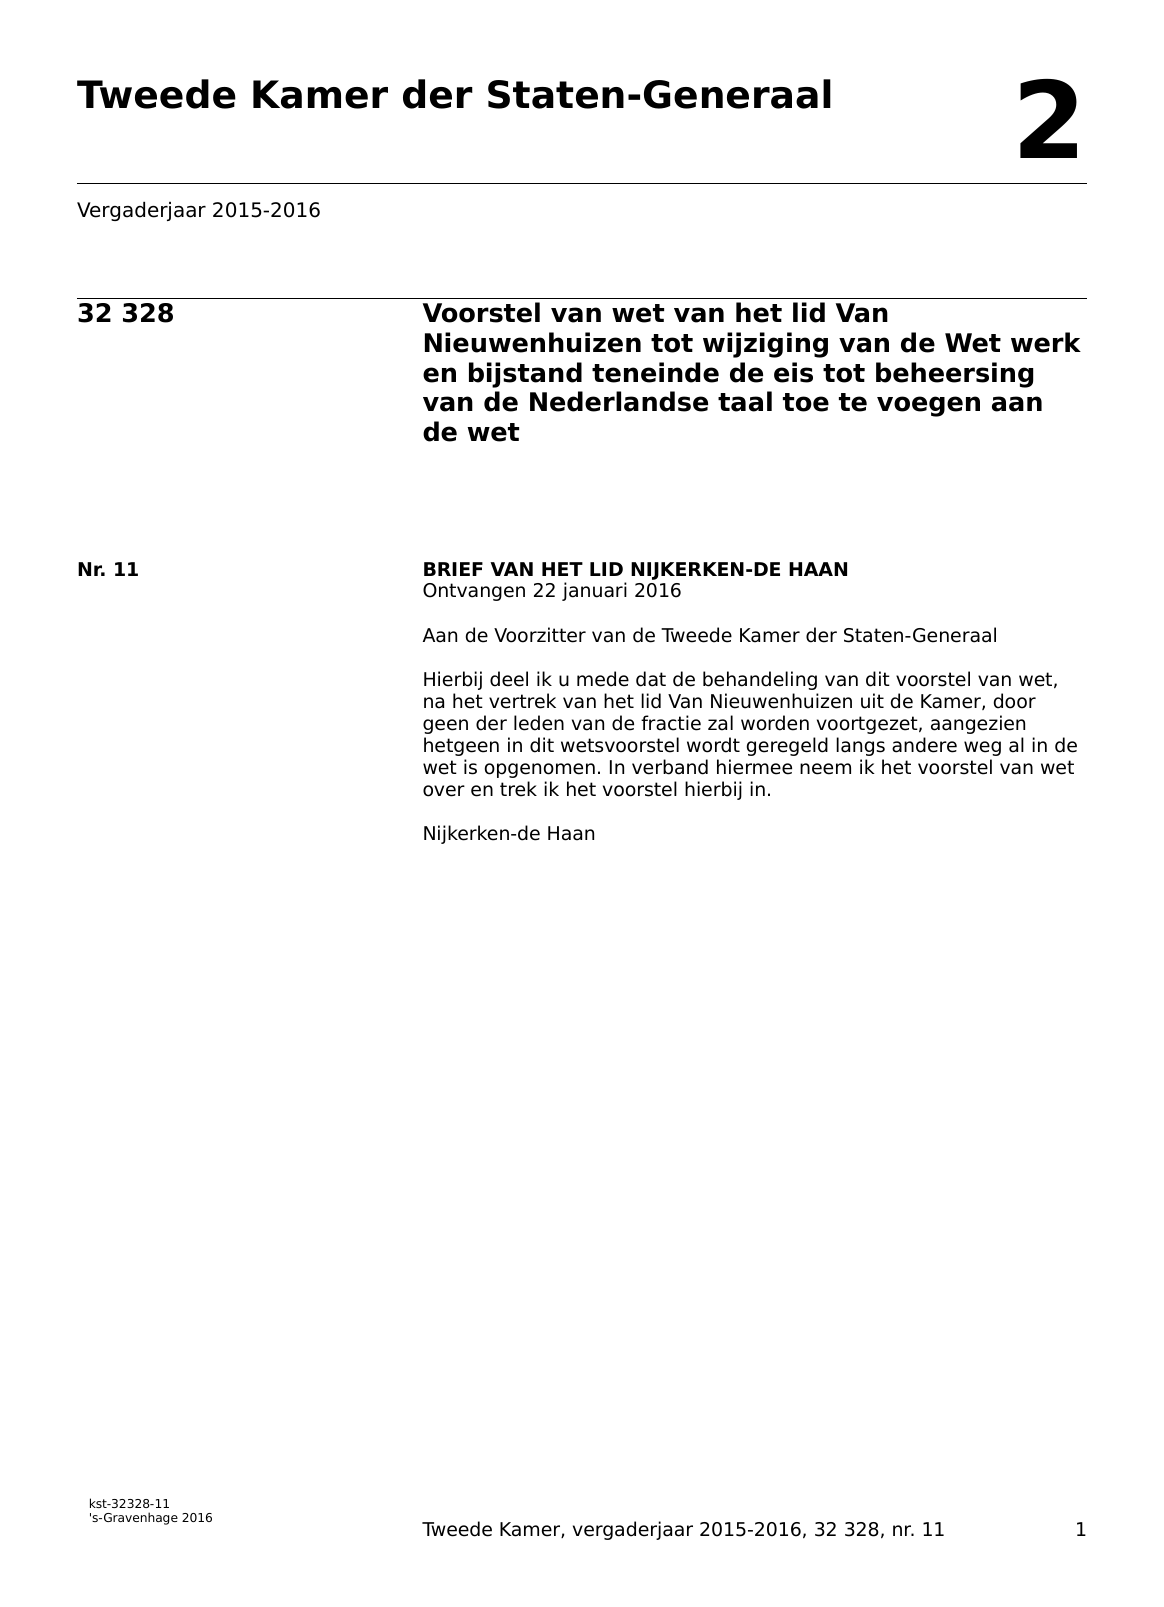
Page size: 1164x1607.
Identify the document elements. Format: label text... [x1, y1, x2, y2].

subtitle Nr. 11 BRIEF VAN HET LID NIJKERKEN-DE HAAN [77, 558, 1087, 580]
subtitle 32 328 Voorstel van wet van het lid Van Nieuwenhuizen tot wijziging van de Wet werk en bijstand teneinde de eis tot beheersing van de Nederlandse taal toe te voegen aan de wet [77, 299, 1087, 447]
text Aan de Voorzitter van de Tweede Kamer der Staten-Generaal [422, 624, 1087, 647]
table_cell Vergaderjaar 2015-2016 [77, 184, 1087, 298]
table_header Tweede Kamer der Staten-Generaal [77, 59, 886, 183]
text 's-Gravenhage 2016 [88, 1511, 323, 1525]
text Hierbij deel ik u mede dat de behandeling van dit voorstel van wet, na het vertrek van het lid Van Nieuwenhuizen uit de Kamer, door geen der leden van de fractie zal worden voortgezet, aangezien hetgeen in dit wetsvoorstel wordt geregeld langs andere weg al in de wet is opgenomen. In verband hiermee neem ik het voorstel van wet over en trek ik het voorstel hierbij in. [422, 669, 1087, 801]
text Nijkerken-de Haan [422, 823, 1087, 845]
text kst-32328-11 [88, 1497, 323, 1511]
text Ontvangen 22 januari 2016 [422, 580, 1087, 602]
table_header 2 [886, 59, 1087, 183]
